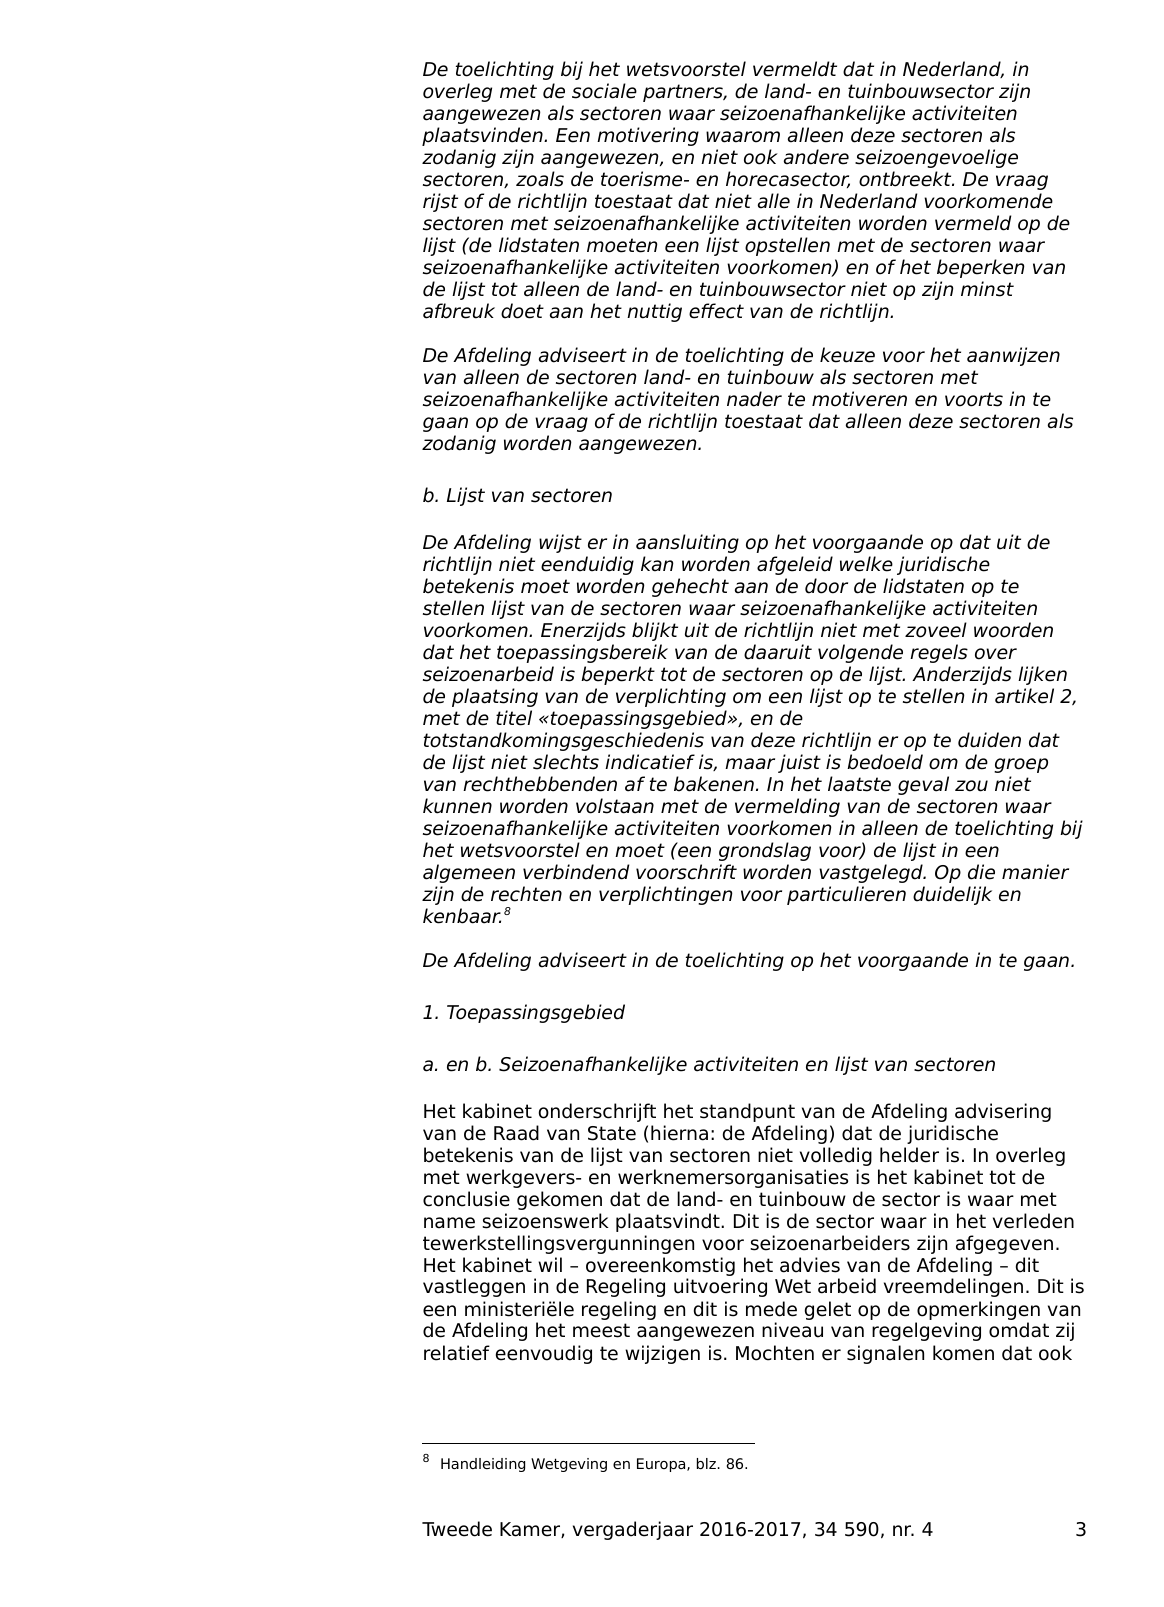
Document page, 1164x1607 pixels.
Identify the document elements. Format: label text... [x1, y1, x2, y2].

subtitle a. en b. Seizoenafhankelijke activiteiten en lijst van sectoren [422, 1054, 1087, 1076]
text De Afdeling wijst er in aansluiting op het voorgaande op dat uit de richtlijn niet eenduidig kan worden afgeleid welke juridische betekenis moet worden gehecht aan de door de lidstaten op te stellen lijst van de sectoren waar seizoenafhankelijke activiteiten voorkomen. Enerzijds blijkt uit de richtlijn niet met zoveel woorden dat het toepassingsbereik van de daaruit volgende regels over seizoenarbeid is beperkt tot de sectoren op de lijst. Anderzijds lijken de plaatsing van de verplichting om een lijst op te stellen in artikel 2, met de titel «toepassingsgebied», en de totstandkomingsgeschiedenis van deze richtlijn er op te duiden dat de lijst niet slechts indicatief is, maar juist is bedoeld om de groep van rechthebbenden af te bakenen. In het laatste geval zou niet kunnen worden volstaan met de vermelding van de sectoren waar seizoenafhankelijke activiteiten voorkomen in alleen de toelichting bij het wetsvoorstel en moet (een grondslag voor) de lijst in een algemeen verbindend voorschrift worden vastgelegd. Op die manier zijn de rechten en verplichtingen voor particulieren duidelijk en kenbaar. [422, 532, 1087, 927]
subtitle 1. Toepassingsgebied [422, 1002, 1087, 1024]
text Handleiding Wetgeving en Europa, blz. 86. [422, 1452, 1087, 1474]
text Het kabinet onderschrijft het standpunt van de Afdeling advisering van de Raad van State (hierna: de Afdeling) dat de juridische betekenis van de lijst van sectoren niet volledig helder is. In overleg met werkgevers- en werknemersorganisaties is het kabinet tot de conclusie gekomen dat de land- en tuinbouw de sector is waar met name seizoenswerk plaatsvindt. Dit is de sector waar in het verleden tewerkstellingsvergunningen voor seizoenarbeiders zijn afgegeven. Het kabinet wil – overeenkomstig het advies van de Afdeling – dit vastleggen in de Regeling uitvoering Wet arbeid vreemdelingen. Dit is een ministeriële regeling en dit is mede gelet op de opmerkingen van de Afdeling het meest aangewezen niveau van regelgeving omdat zij relatief eenvoudig te wijzigen is. Mochten er signalen komen dat ook [422, 1101, 1087, 1364]
subtitle b. Lijst van sectoren [422, 485, 1087, 507]
text De Afdeling adviseert in de toelichting de keuze voor het aanwijzen van alleen de sectoren land- en tuinbouw als sectoren met seizoenafhankelijke activiteiten nader te motiveren en voorts in te gaan op de vraag of de richtlijn toestaat dat alleen deze sectoren als zodanig worden aangewezen. [422, 345, 1087, 455]
text De Afdeling adviseert in de toelichting op het voorgaande in te gaan. [422, 950, 1087, 972]
text De toelichting bij het wetsvoorstel vermeldt dat in Nederland, in overleg met de sociale partners, de land- en tuinbouwsector zijn aangewezen als sectoren waar seizoenafhankelijke activiteiten plaatsvinden. Een motivering waarom alleen deze sectoren als zodanig zijn aangewezen, en niet ook andere seizoengevoelige sectoren, zoals de toerisme- en horecasector, ontbreekt. De vraag rijst of de richtlijn toestaat dat niet alle in Nederland voorkomende sectoren met seizoenafhankelijke activiteiten worden vermeld op de lijst (de lidstaten moeten een lijst opstellen met de sectoren waar seizoenafhankelijke activiteiten voorkomen) en of het beperken van de lijst tot alleen de land- en tuinbouwsector niet op zijn minst afbreuk doet aan het nuttig effect van de richtlijn. [422, 59, 1087, 323]
